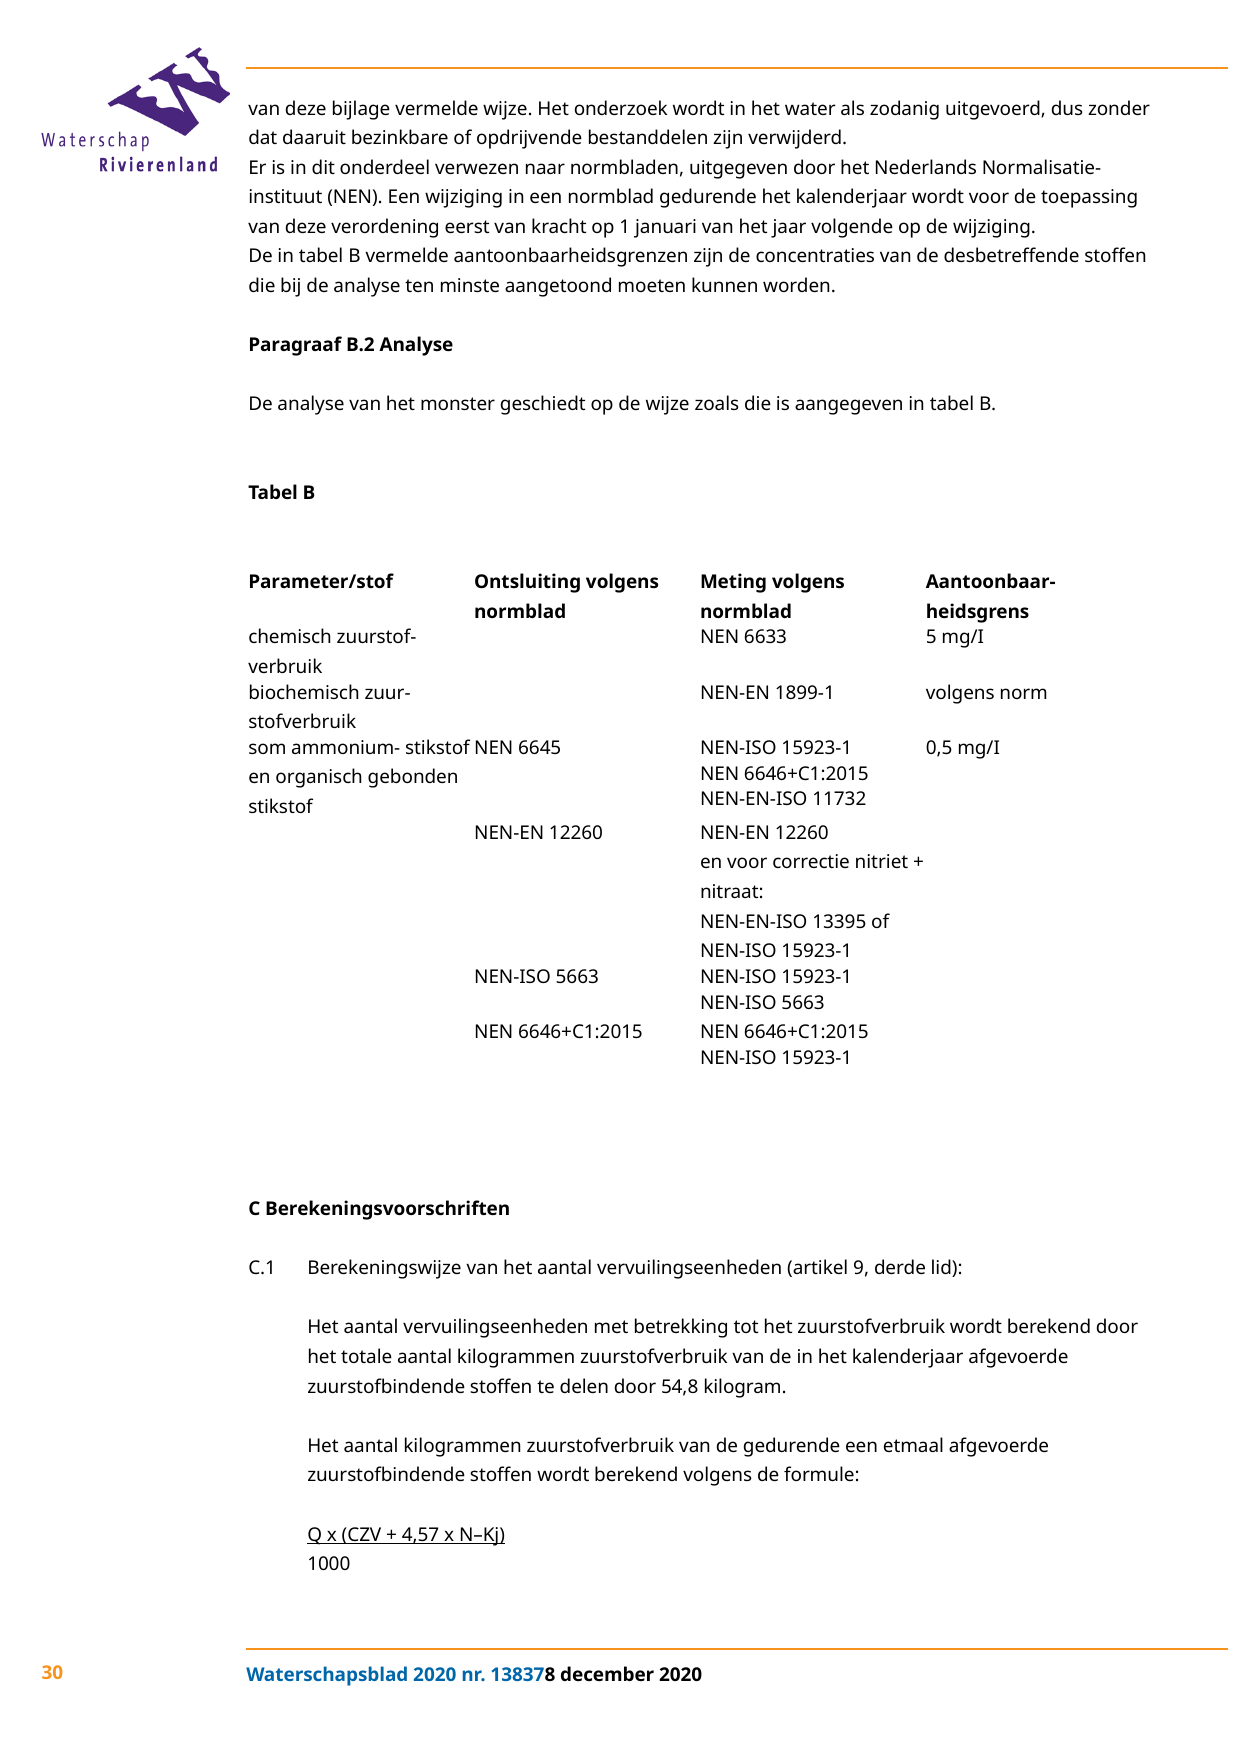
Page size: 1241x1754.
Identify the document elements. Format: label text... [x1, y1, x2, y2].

table_header Parameter/stof [248, 568, 474, 623]
table_cell NEN-ISO 15923-1 [700, 963, 926, 989]
table_header Meting volgens normblad [700, 568, 926, 623]
list Het aantal vervuilingseenheden met betrekking tot het zuurstofverbruik wordt berekend door het totale aantal kilogrammen zuurstofverbruik van de in het kalenderjaar afgevoerde zuurstofbindende stoffen te delen door 54,8 kilogram. [248, 1314, 1152, 1398]
table_cell NEN-ISO 5663 [474, 963, 700, 1018]
list 1000 [248, 1550, 1152, 1576]
table_cell NEN 6646+C1:2015 [474, 1019, 700, 1074]
table_cell NEN 6646+C1:2015 [700, 1019, 926, 1044]
table_cell [474, 624, 700, 679]
table_cell volgens norm [926, 679, 1152, 734]
table_cell [474, 679, 700, 734]
list Het aantal kilogrammen zuurstofverbruik van de gedurende een etmaal afgevoerde zuurstofbindende stoffen wordt berekend volgens de formule: [248, 1432, 1152, 1487]
table_cell NEN-ISO 5663 [700, 989, 926, 1018]
text De analyse van het monster geschiedt op de wijze zoals die is aangegeven in tabel B. [248, 391, 1152, 416]
table_cell biochemisch zuur- stofverbruik [248, 679, 474, 734]
text De in tabel B vermelde aantoonbaarheidsgrenzen zijn de concentraties van de desbetreffende stoffen die bij de analyse ten minste aangetoond moeten kunnen worden. [248, 243, 1152, 298]
table_cell NEN-ISO 15923-1 [700, 1044, 926, 1074]
text Tabel B [248, 479, 1152, 505]
picture [41, 47, 231, 172]
text van deze bijlage vermelde wijze. Het onderzoek wordt in het water als zodanig uitgevoerd, dus zonder dat daaruit bezinkbare of opdrijvende bestanddelen zijn verwijderd. [248, 95, 1152, 150]
table_header Aantoonbaar- heidsgrens [926, 568, 1152, 623]
table_cell chemisch zuurstof- verbruik [248, 624, 474, 679]
text Er is in dit onderdeel verwezen naar normbladen, uitgegeven door het Nederlands Normalisatie-instituut (NEN). Een wijziging in een normblad gedurende het kalenderjaar wordt voor de toepassing van deze verordening eerst van kracht op 1 januari van het jaar volgende op de wijziging. [248, 154, 1152, 239]
table_cell NEN 6633 [700, 624, 926, 679]
table_cell som ammonium- stikstof en organisch gebonden stikstof [248, 734, 474, 1074]
table_cell NEN-EN-ISO 11732 [700, 786, 926, 819]
table_cell NEN-EN 12260 [474, 819, 700, 963]
table_cell NEN-EN 12260 en voor correctie nitriet + nitraat: NEN-EN-ISO 13395 of NEN-ISO 15923-1 [700, 819, 926, 963]
text Paragraaf B.2 Analyse [248, 331, 1152, 357]
table_cell NEN 6646+C1:2015 [700, 760, 926, 786]
list Berekeningswijze van het aantal vervuilingseenheden (artikel 9, derde lid): [248, 1254, 1152, 1280]
table_header Ontsluiting volgens normblad [474, 568, 700, 623]
list Q x (CZV + 4,57 x N–Kj) [248, 1521, 1152, 1546]
table_cell NEN-EN 1899-1 [700, 679, 926, 734]
table_cell NEN 6645 [474, 734, 700, 819]
text C Berekeningsvoorschriften [248, 1195, 1152, 1221]
table_cell NEN-ISO 15923-1 [700, 734, 926, 760]
table_cell 0,5 mg/I [926, 734, 1152, 1074]
table_cell 5 mg/I [926, 624, 1152, 679]
